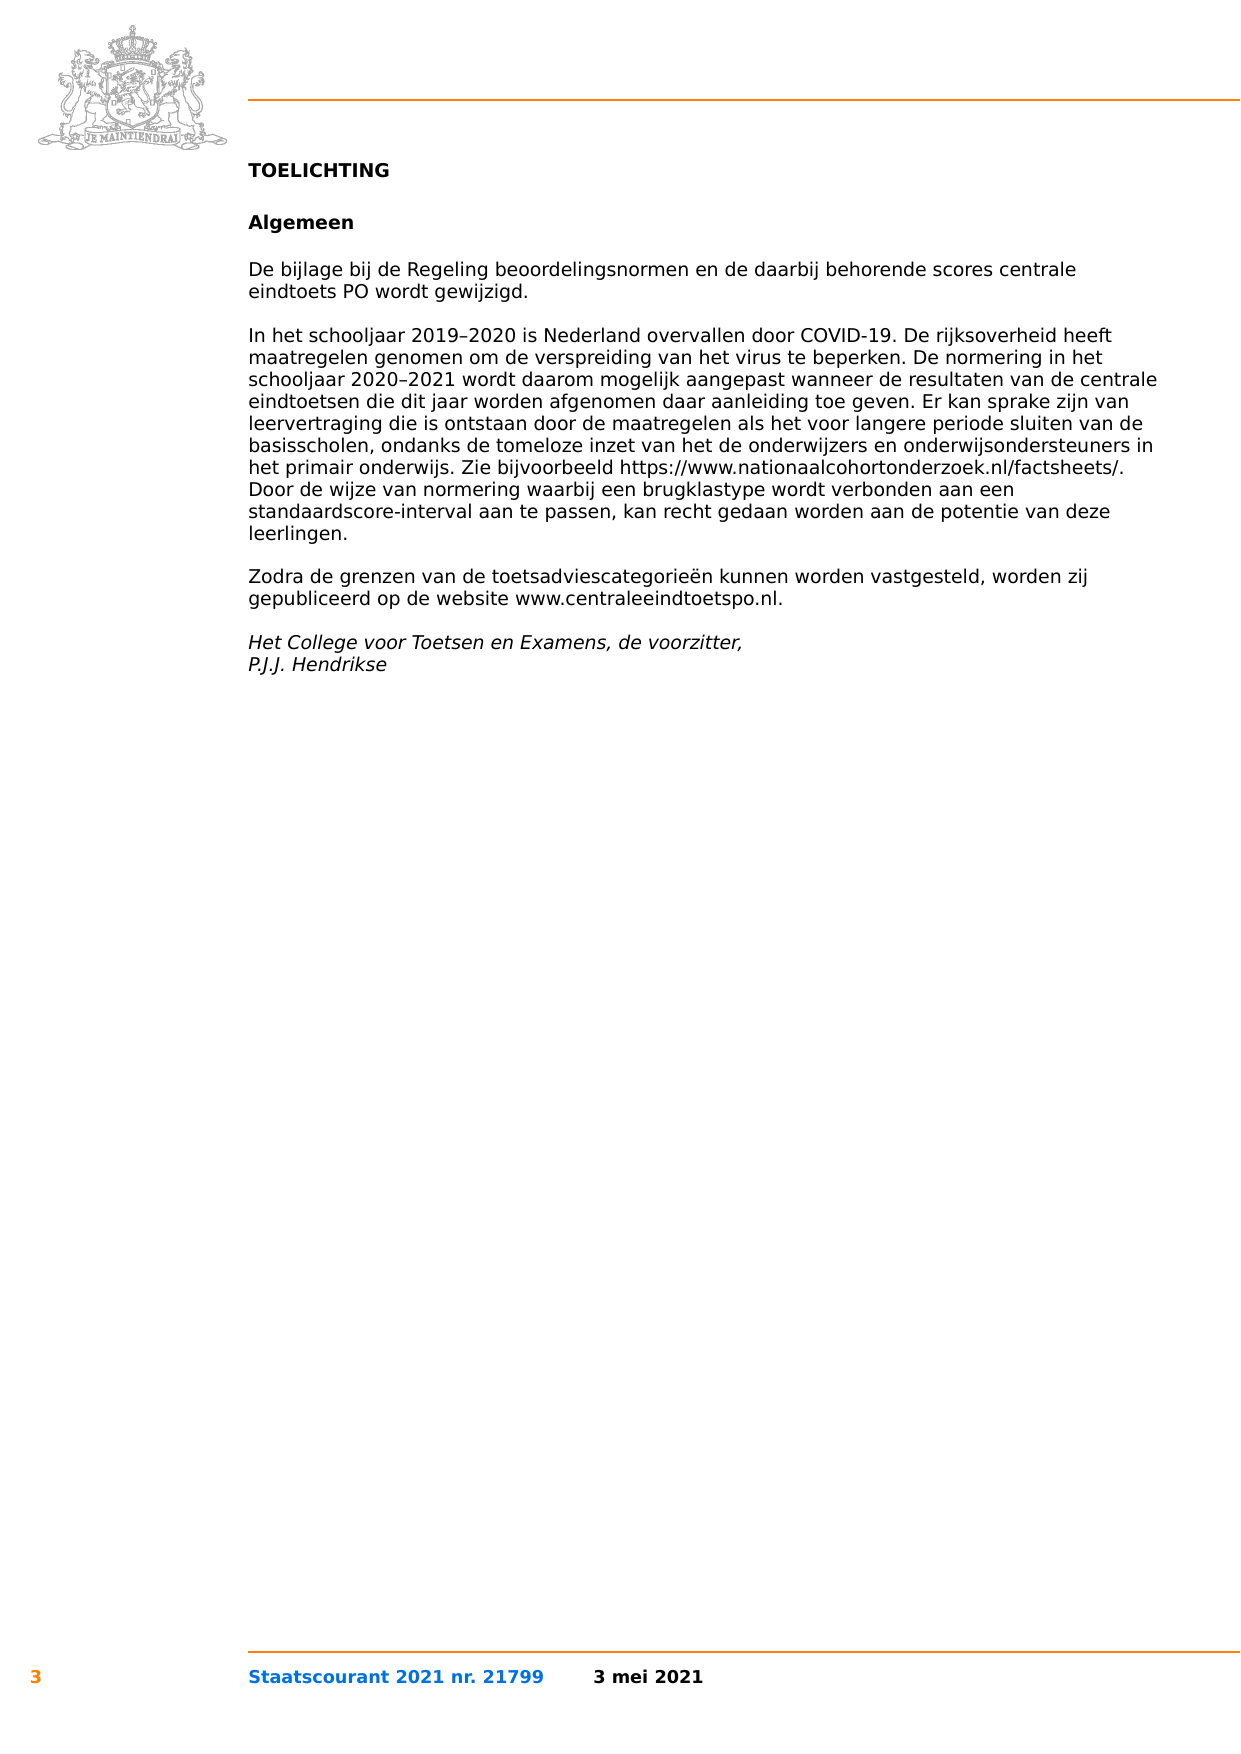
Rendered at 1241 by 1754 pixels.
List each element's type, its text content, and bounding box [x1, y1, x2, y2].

text Het College voor Toetsen en Examens, de voorzitter, P.J.J. Hendrikse [248, 632, 1163, 676]
picture [38, 25, 227, 150]
subtitle TOELICHTING [248, 160, 1163, 182]
subtitle Algemeen [248, 212, 1163, 234]
text De bijlage bij de Regeling beoordelingsnormen en de daarbij behorende scores centrale eindtoets PO wordt gewijzigd. [248, 259, 1163, 303]
text In het schooljaar 2019–2020 is Nederland overvallen door COVID-19. De rijksoverheid heeft maatregelen genomen om de verspreiding van het virus te beperken. De normering in het schooljaar 2020–2021 wordt daarom mogelijk aangepast wanneer de resultaten van de centrale eindtoetsen die dit jaar worden afgenomen daar aanleiding toe geven. Er kan sprake zijn van leervertraging die is ontstaan door de maatregelen als het voor langere periode sluiten van de basisscholen, ondanks de tomeloze inzet van het de onderwijzers en onderwijsondersteuners in het primair onderwijs. Zie bijvoorbeeld https://www.nationaalcohortonderzoek.nl/factsheets/. Door de wijze van normering waarbij een brugklastype wordt verbonden aan een standaardscore-interval aan te passen, kan recht gedaan worden aan de potentie van deze leerlingen. [248, 325, 1163, 544]
text Zodra de grenzen van de toetsadviescategorieën kunnen worden vastgesteld, worden zij gepubliceerd op de website www.centraleeindtoetspo.nl. [248, 566, 1163, 610]
